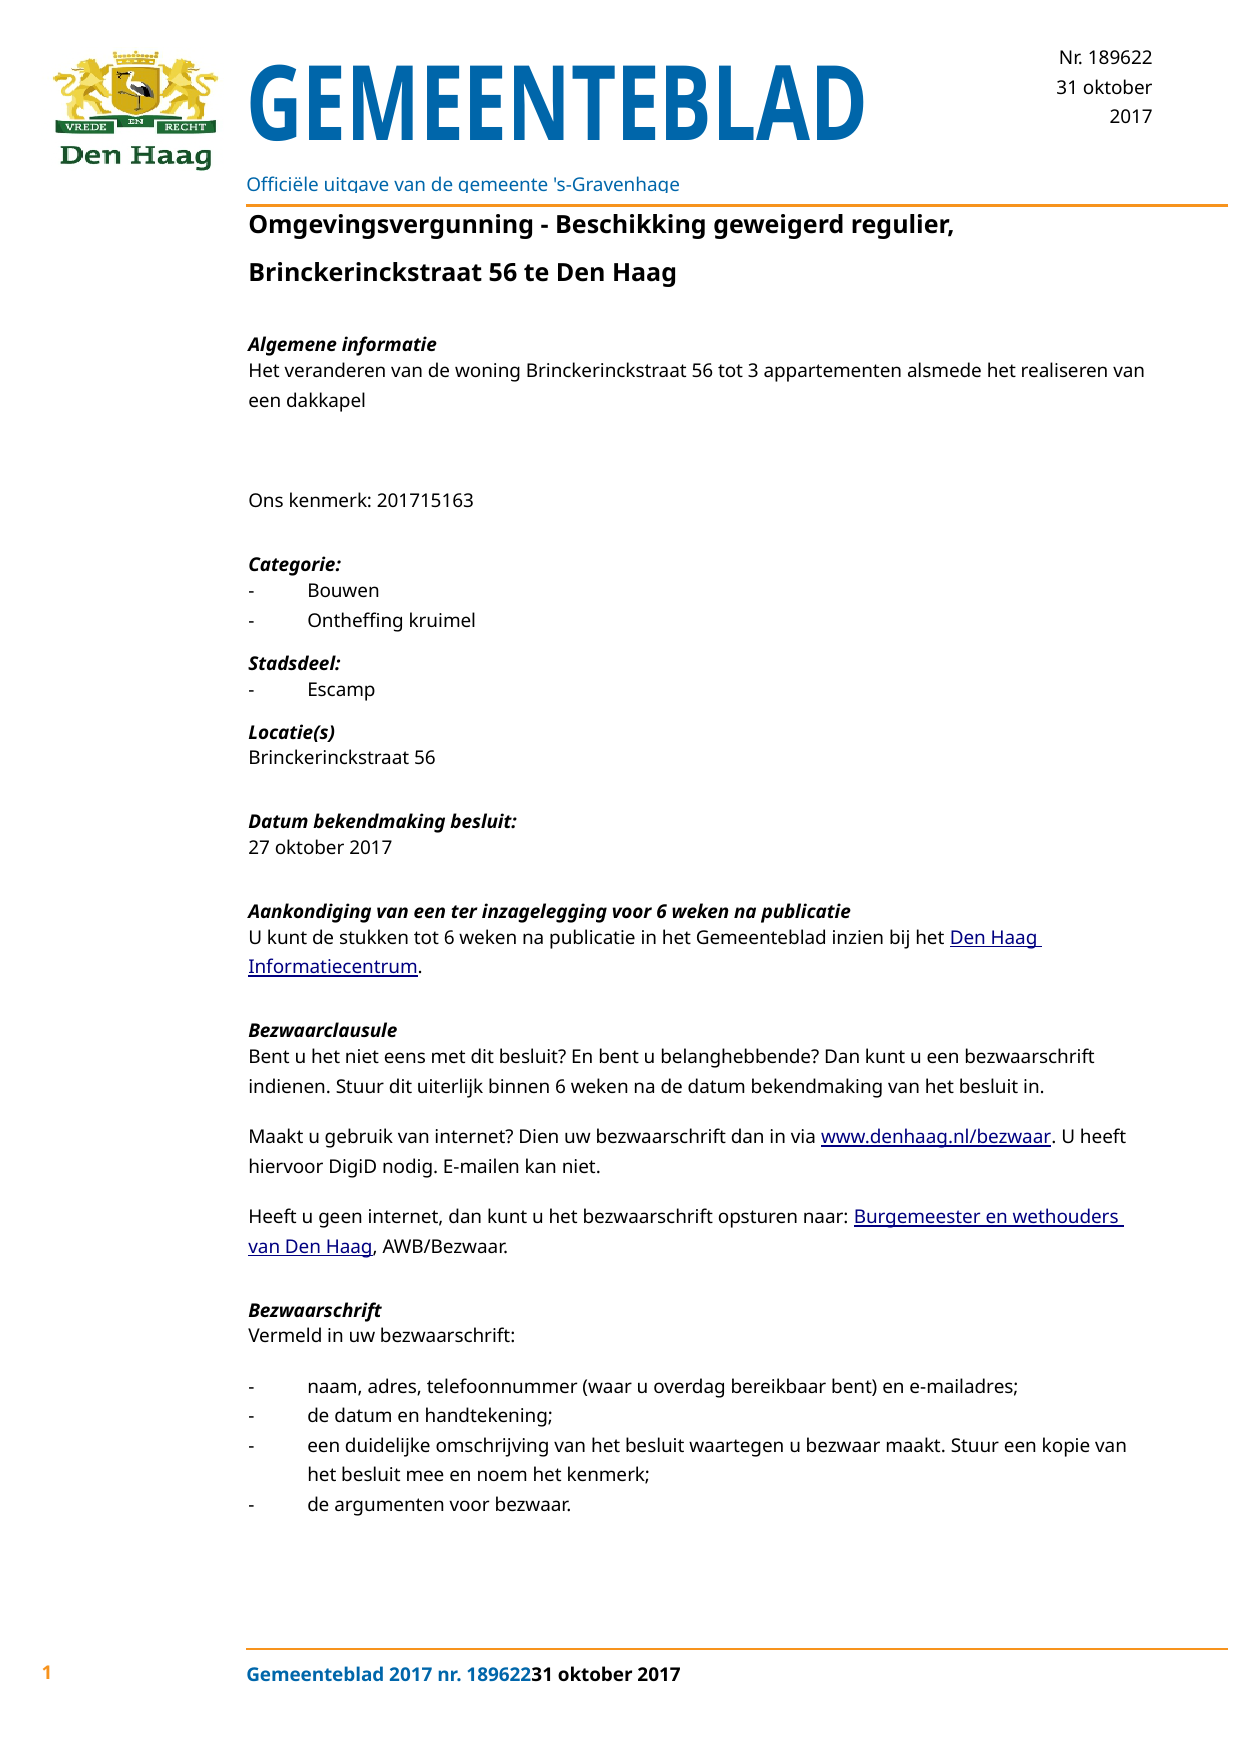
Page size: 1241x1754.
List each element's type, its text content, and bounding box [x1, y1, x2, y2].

list Bouwen [248, 577, 1152, 603]
list Escamp [248, 676, 1152, 701]
text Maakt u gebruik van internet? Dien uw bezwaarschrift dan in via www.denhaag.nl/bezwaar. U heeft hiervoor DigiD nodig. E-mailen kan niet. [248, 1123, 1152, 1178]
text Bezwaarclausule [248, 1017, 1152, 1043]
text Categorie: [248, 552, 1152, 577]
text Locatie(s) [248, 719, 1152, 744]
text Stadsdeel: [248, 650, 1152, 676]
text Datum bekendmaking besluit: [248, 808, 1152, 834]
text Heeft u geen internet, dan kunt u het bezwaarschrift opsturen naar: Burgemeester en wethouders van Den Haag, AWB/Bezwaar. [248, 1203, 1152, 1258]
list de datum en handtekening; [248, 1402, 1152, 1428]
text Vermeld in uw bezwaarschrift: [248, 1322, 1152, 1348]
text Het veranderen van de woning Brinckerinckstraat 56 tot 3 appartementen alsmede het realiseren van een dakkapel [248, 357, 1152, 412]
text Brinckerinckstraat 56 [248, 744, 1152, 770]
text U kunt de stukken tot 6 weken na publicatie in het Gemeenteblad inzien bij het Den Haag Informatiecentrum. [248, 924, 1152, 979]
text Bezwaarschrift [248, 1297, 1152, 1322]
text Ons kenmerk: 201715163 [248, 488, 1152, 513]
text Algemene informatie [248, 331, 1152, 357]
list de argumenten voor bezwaar. [248, 1491, 1152, 1517]
text Omgevingsvergunning - Beschikking geweigerd regulier, Brinckerinckstraat 56 te Den Haag [248, 207, 1152, 288]
text Bent u het niet eens met dit besluit? En bent u belanghebbende? Dan kunt u een bezwaarschrift indienen. Stuur dit uiterlijk binnen 6 weken na de datum bekendmaking van het besluit in. [248, 1043, 1152, 1098]
text 27 oktober 2017 [248, 834, 1152, 860]
list naam, adres, telefoonnummer (waar u overdag bereikbaar bent) en e-mailadres; [248, 1373, 1152, 1399]
list een duidelijke omschrijving van het besluit waartegen u bezwaar maakt. Stuur een kopie van het besluit mee en noem het kenmerk; [248, 1432, 1152, 1487]
list Ontheffing kruimel [248, 607, 1152, 633]
picture [41, 47, 231, 172]
text Aankondiging van een ter inzagelegging voor 6 weken na publicatie [248, 898, 1152, 924]
